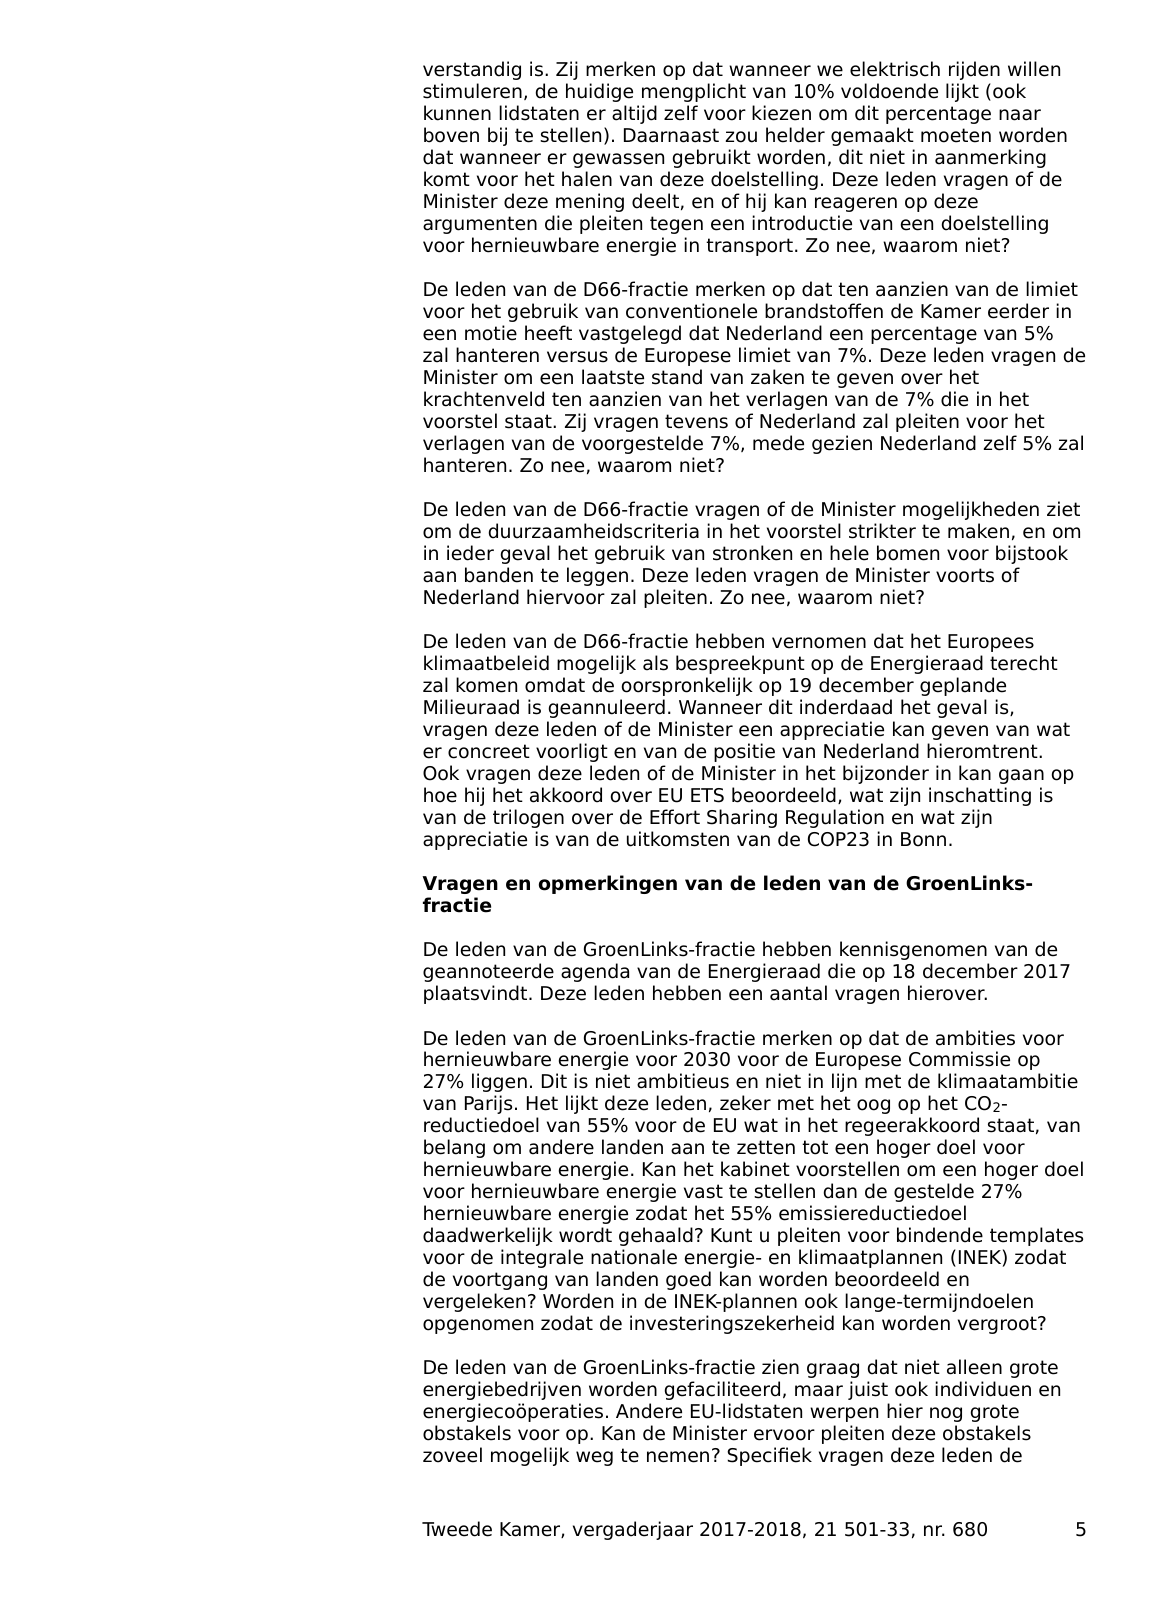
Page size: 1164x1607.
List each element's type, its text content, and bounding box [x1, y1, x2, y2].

text De leden van de GroenLinks-fractie merken op dat de ambities voor hernieuwbare energie voor 2030 voor de Europese Commissie op 27% liggen. Dit is niet ambitieus en niet in lijn met de klimaatambitie van Parijs. Het lijkt deze leden, zeker met het oog op het CO2-reductiedoel van 55% voor de EU wat in het regeerakkoord staat, van belang om andere landen aan te zetten tot een hoger doel voor hernieuwbare energie. Kan het kabinet voorstellen om een hoger doel voor hernieuwbare energie vast te stellen dan de gestelde 27% hernieuwbare energie zodat het 55% emissiereductiedoel daadwerkelijk wordt gehaald? Kunt u pleiten voor bindende templates voor de integrale nationale energie- en klimaatplannen (INEK) zodat de voortgang van landen goed kan worden beoordeeld en vergeleken? Worden in de INEK-plannen ook lange-termijndoelen opgenomen zodat de investeringszekerheid kan worden vergroot? [422, 1027, 1087, 1335]
text De leden van de D66-fractie hebben vernomen dat het Europees klimaatbeleid mogelijk als bespreekpunt op de Energieraad terecht zal komen omdat de oorspronkelijk op 19 december geplande Milieuraad is geannuleerd. Wanneer dit inderdaad het geval is, vragen deze leden of de Minister een appreciatie kan geven van wat er concreet voorligt en van de positie van Nederland hieromtrent. Ook vragen deze leden of de Minister in het bijzonder in kan gaan op hoe hij het akkoord over EU ETS beoordeeld, wat zijn inschatting is van de trilogen over de Effort Sharing Regulation en wat zijn appreciatie is van de uitkomsten van de COP23 in Bonn. [422, 631, 1087, 851]
text De leden van de GroenLinks-fractie hebben kennisgenomen van de geannoteerde agenda van de Energieraad die op 18 december 2017 plaatsvindt. Deze leden hebben een aantal vragen hierover. [422, 939, 1087, 1005]
text De leden van de D66-fractie vragen of de Minister mogelijkheden ziet om de duurzaamheidscriteria in het voorstel strikter te maken, en om in ieder geval het gebruik van stronken en hele bomen voor bijstook aan banden te leggen. Deze leden vragen de Minister voorts of Nederland hiervoor zal pleiten. Zo nee, waarom niet? [422, 499, 1087, 609]
subtitle Vragen en opmerkingen van de leden van de GroenLinks-fractie [422, 873, 1087, 917]
text verstandig is. Zij merken op dat wanneer we elektrisch rijden willen stimuleren, de huidige mengplicht van 10% voldoende lijkt (ook kunnen lidstaten er altijd zelf voor kiezen om dit percentage naar boven bij te stellen). Daarnaast zou helder gemaakt moeten worden dat wanneer er gewassen gebruikt worden, dit niet in aanmerking komt voor het halen van deze doelstelling. Deze leden vragen of de Minister deze mening deelt, en of hij kan reageren op deze argumenten die pleiten tegen een introductie van een doelstelling voor hernieuwbare energie in transport. Zo nee, waarom niet? [422, 59, 1087, 257]
text De leden van de D66-fractie merken op dat ten aanzien van de limiet voor het gebruik van conventionele brandstoffen de Kamer eerder in een motie heeft vastgelegd dat Nederland een percentage van 5% zal hanteren versus de Europese limiet van 7%. Deze leden vragen de Minister om een laatste stand van zaken te geven over het krachtenveld ten aanzien van het verlagen van de 7% die in het voorstel staat. Zij vragen tevens of Nederland zal pleiten voor het verlagen van de voorgestelde 7%, mede gezien Nederland zelf 5% zal hanteren. Zo nee, waarom niet? [422, 279, 1087, 477]
text De leden van de GroenLinks-fractie zien graag dat niet alleen grote energiebedrijven worden gefaciliteerd, maar juist ook individuen en energiecoöperaties. Andere EU-lidstaten werpen hier nog grote obstakels voor op. Kan de Minister ervoor pleiten deze obstakels zoveel mogelijk weg te nemen? Specifiek vragen deze leden de [422, 1357, 1087, 1467]
